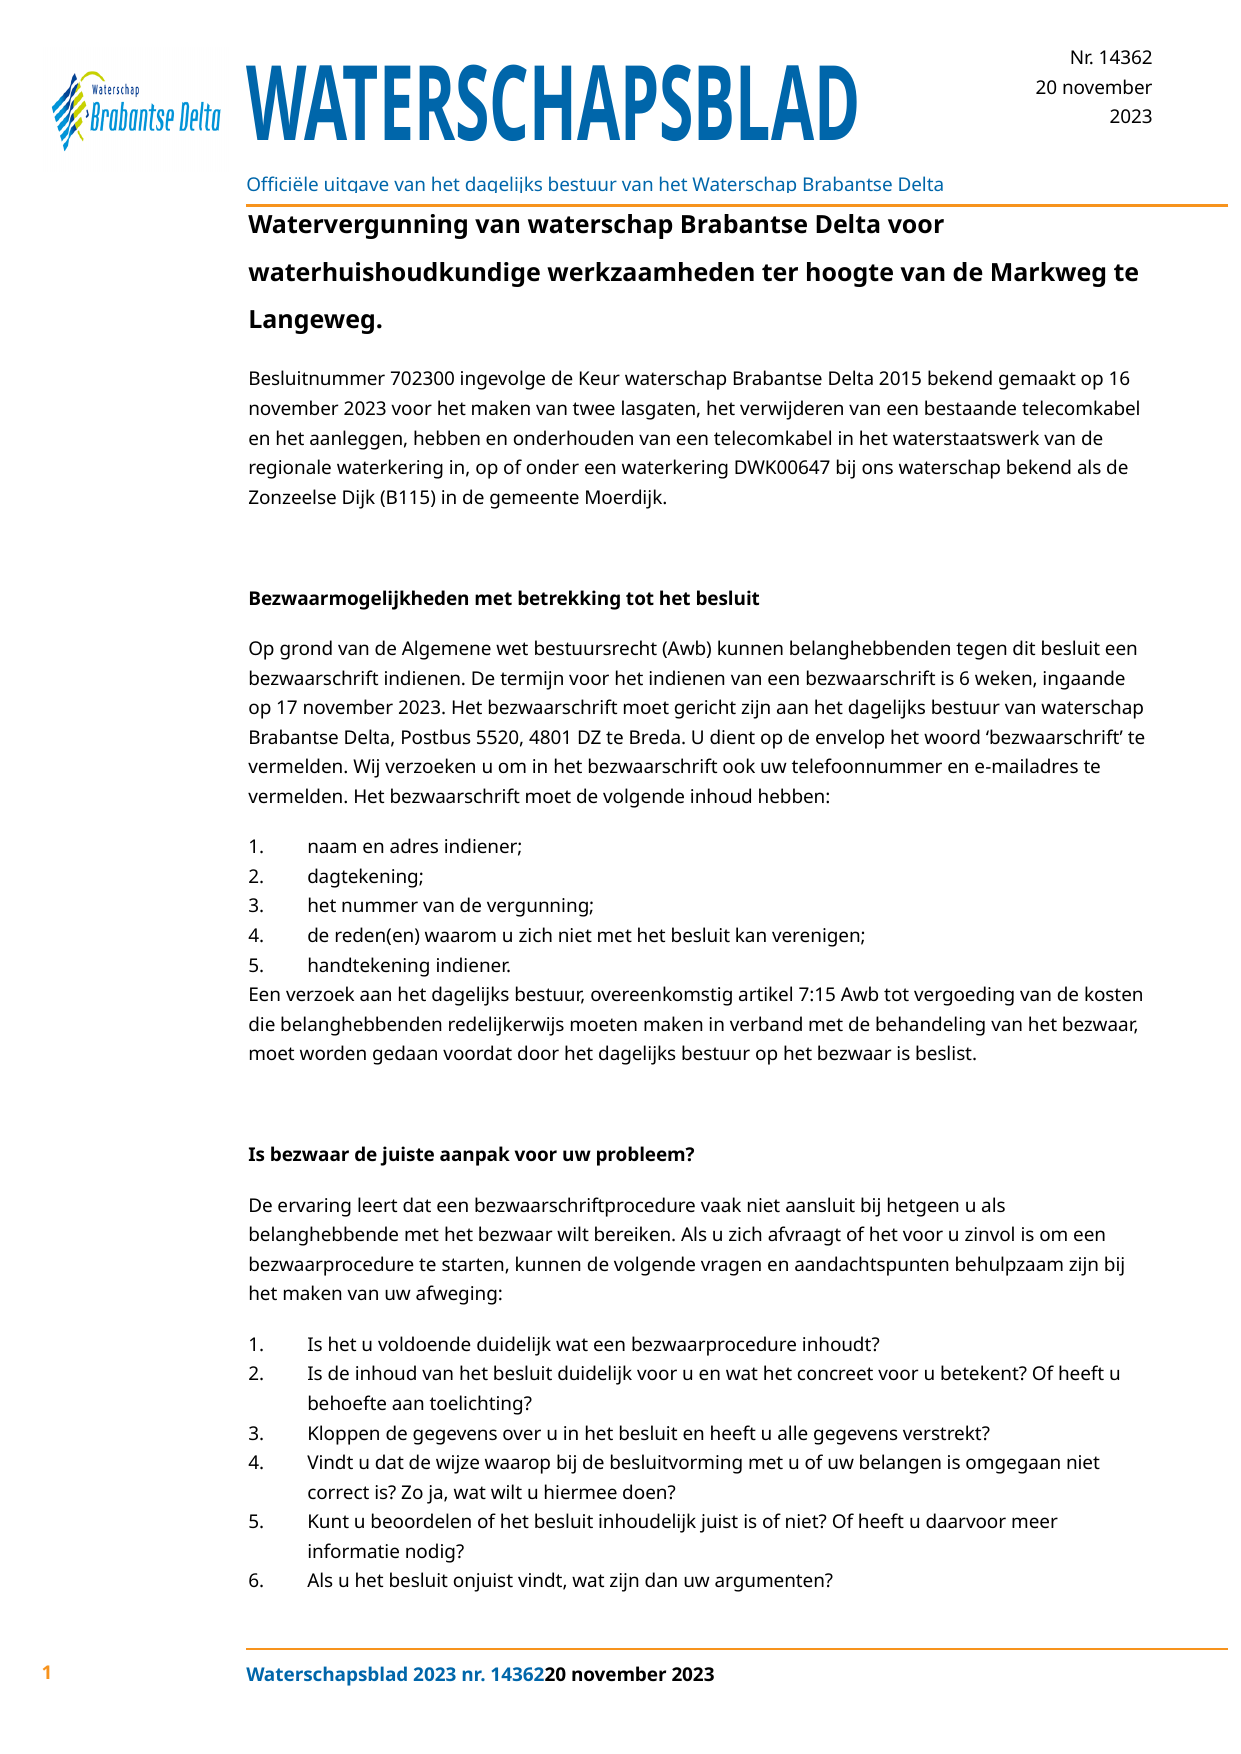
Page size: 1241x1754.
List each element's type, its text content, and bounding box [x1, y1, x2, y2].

list Kloppen de gegevens over u in het besluit en heeft u alle gegevens verstrekt? [248, 1420, 1152, 1445]
list het nummer van de vergunning; [248, 893, 1152, 918]
list handtekening indiener. [248, 952, 1152, 977]
list Is de inhoud van het besluit duidelijk voor u en wat het concreet voor u betekent? Of heeft u behoefte aan toelichting? [248, 1361, 1152, 1416]
list Kunt u beoordelen of het besluit inhoudelijk juist is of niet? Of heeft u daarvoor meer informatie nodig? [248, 1508, 1152, 1564]
list de reden(en) waarom u zich niet met het besluit kan verenigen; [248, 922, 1152, 948]
text Besluitnummer 702300 ingevolge de Keur waterschap Brabantse Delta 2015 bekend gemaakt op 16 november 2023 voor het maken van twee lasgaten, het verwijderen van een bestaande telecomkabel en het aanleggen, hebben en onderhouden van een telecomkabel in het waterstaatswerk van de regionale waterkering in, op of onder een waterkering DWK00647 bij ons waterschap bekend als de Zonzeelse Dijk (B115) in de gemeente Moerdijk. [248, 366, 1152, 509]
list naam en adres indiener; [248, 833, 1152, 859]
text Bezwaarmogelijkheden met betrekking tot het besluit [248, 585, 1152, 610]
list Vindt u dat de wijze waarop bij de besluitvorming met u of uw belangen is omgegaan niet correct is? Zo ja, wat wilt u hiermee doen? [248, 1449, 1152, 1504]
text Watervergunning van waterschap Brabantse Delta voor waterhuishoudkundige werkzaamheden ter hoogte van de Markweg te Langeweg. [248, 207, 1152, 336]
list dagtekening; [248, 863, 1152, 889]
text Op grond van de Algemene wet bestuursrecht (Awb) kunnen belanghebbenden tegen dit besluit een bezwaarschrift indienen. De termijn voor het indienen van een bezwaarschrift is 6 weken, ingaande op 17 november 2023. Het bezwaarschrift moet gericht zijn aan het dagelijks bestuur van waterschap Brabantse Delta, Postbus 5520, 4801 DZ te Breda. U dient op de envelop het woord ‘bezwaarschrift’ te vermelden. Wij verzoeken u om in het bezwaarschrift ook uw telefoonnummer en e‑mailadres te vermelden. Het bezwaarschrift moet de volgende inhoud hebben: [248, 635, 1152, 809]
list Als u het besluit onjuist vindt, wat zijn dan uw argumenten? [248, 1568, 1152, 1593]
picture [41, 47, 231, 172]
text De ervaring leert dat een bezwaarschriftprocedure vaak niet aansluit bij hetgeen u als belanghebbende met het bezwaar wilt bereiken. Als u zich afvraagt of het voor u zinvol is om een bezwaarprocedure te starten, kunnen de volgende vragen en aandachtspunten behulpzaam zijn bij het maken van uw afweging: [248, 1192, 1152, 1306]
list Is het u voldoende duidelijk wat een bezwaarprocedure inhoudt? [248, 1331, 1152, 1357]
text Een verzoek aan het dagelijks bestuur, overeenkomstig artikel 7:15 Awb tot vergoeding van de kosten die belanghebbenden redelijkerwijs moeten maken in verband met de behandeling van het bezwaar, moet worden gedaan voordat door het dagelijks bestuur op het bezwaar is beslist. [248, 981, 1152, 1066]
text Is bezwaar de juiste aanpak voor uw probleem? [248, 1141, 1152, 1167]
